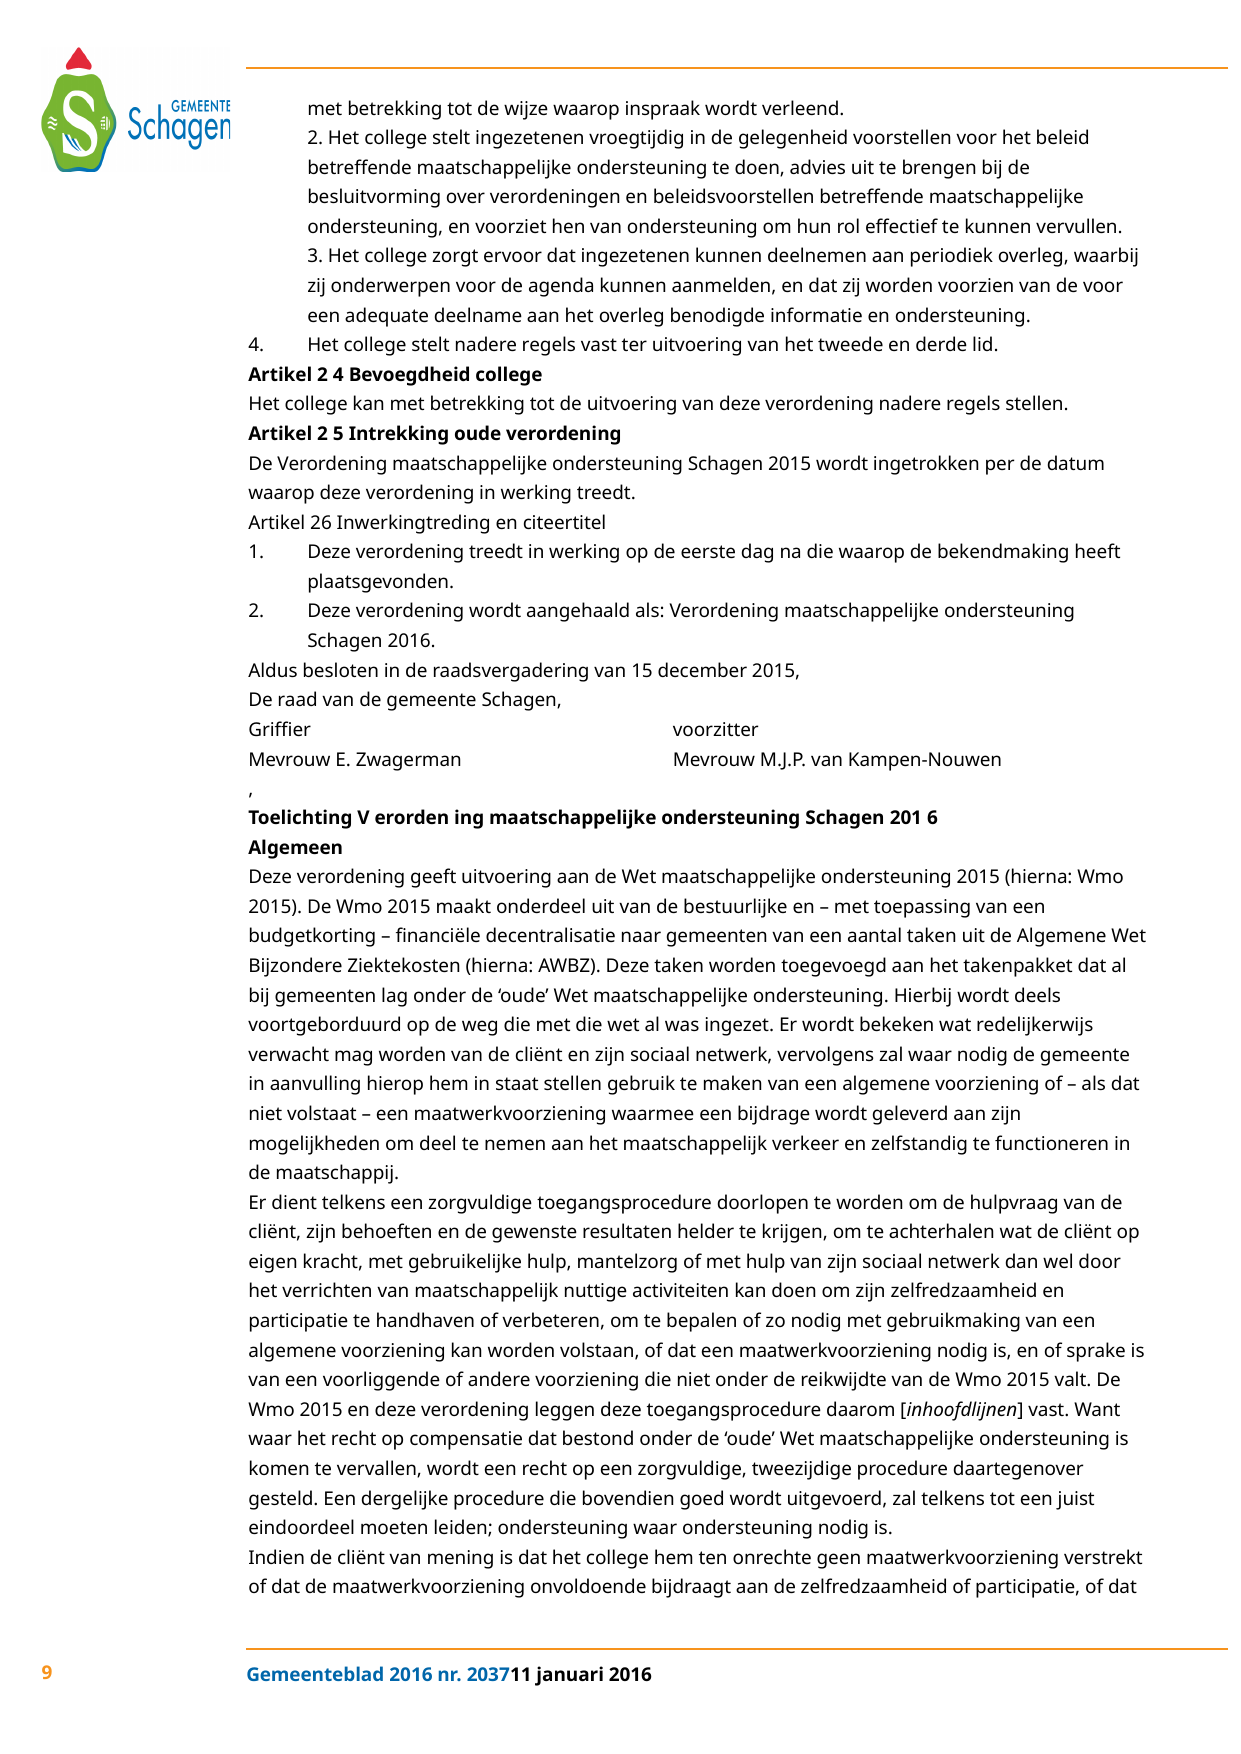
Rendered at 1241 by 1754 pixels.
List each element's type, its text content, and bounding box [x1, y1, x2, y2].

text Toelichting V erorden ing maatschappelijke ondersteuning Schagen 201 6 [248, 804, 1152, 830]
text , [248, 775, 1152, 800]
list met betrekking tot de wijze waarop inspraak wordt verleend. [248, 95, 1152, 121]
list Deze verordening wordt aangehaald als: Verordening maatschappelijke ondersteuning Schagen 2016. [248, 598, 1152, 653]
text De raad van de gemeente Schagen, [248, 686, 1152, 712]
text Aldus besloten in de raadsvergadering van 15 december 2015, [248, 657, 1152, 683]
table_header voorzitter Mevrouw M.J.P. van Kampen-Nouwen [673, 716, 1152, 771]
picture [41, 47, 231, 172]
text Het college kan met betrekking tot de uitvoering van deze verordening nadere regels stellen. [248, 391, 1152, 416]
list Het college stelt nadere regels vast ter uitvoering van het tweede en derde lid. [248, 331, 1152, 357]
list 2. Het college stelt ingezetenen vroegtijdig in de gelegenheid voorstellen voor het beleid betreffende maatschappelijke ondersteuning te doen, advies uit te brengen bij de besluitvorming over verordeningen en beleidsvoorstellen betreffende maatschappelijke ondersteuning, en voorziet hen van ondersteuning om hun rol effectief te kunnen vervullen. [248, 124, 1152, 239]
text Er dient telkens een zorgvuldige toegangsprocedure doorlopen te worden om de hulpvraag van de cliënt, zijn behoeften en de gewenste resultaten helder te krijgen, om te achterhalen wat de cliënt op eigen kracht, met gebruikelijke hulp, mantelzorg of met hulp van zijn sociaal netwerk dan wel door het verrichten van maatschappelijk nuttige activiteiten kan doen om zijn zelfredzaamheid en participatie te handhaven of verbeteren, om te bepalen of zo nodig met gebruikmaking van een algemene voorziening kan worden volstaan, of dat een maatwerkvoorziening nodig is, en of sprake is van een voorliggende of andere voorziening die niet onder de reikwijdte van de Wmo 2015 valt. De Wmo 2015 en deze verordening leggen deze toegangsprocedure daarom [inhoofdlijnen] vast. Want waar het recht op compensatie dat bestond onder de ‘oude’ Wet maatschappelijke ondersteuning is komen te vervallen, wordt een recht op een zorgvuldige, tweezijdige procedure daartegenover gesteld. Een dergelijke procedure die bovendien goed wordt uitgevoerd, zal telkens tot een juist eindoordeel moeten leiden; ondersteuning waar ondersteuning nodig is. [248, 1189, 1152, 1540]
text Algemeen [248, 834, 1152, 859]
text Deze verordening geeft uitvoering aan de Wet maatschappelijke ondersteuning 2015 (hierna: Wmo 2015). De Wmo 2015 maakt onderdeel uit van de bestuurlijke en – met toepassing van een budgetkorting – financiële decentralisatie naar gemeenten van een aantal taken uit de Algemene Wet Bijzondere Ziektekosten (hierna: AWBZ). Deze taken worden toegevoegd aan het takenpakket dat al bij gemeenten lag onder de ‘oude’ Wet maatschappelijke ondersteuning. Hierbij wordt deels voortgeborduurd op de weg die met die wet al was ingezet. Er wordt bekeken wat redelijkerwijs verwacht mag worden van de cliënt en zijn sociaal netwerk, vervolgens zal waar nodig de gemeente in aanvulling hierop hem in staat stellen gebruik te maken van een algemene voorziening of – als dat niet volstaat – een maatwerkvoorziening waarmee een bijdrage wordt geleverd aan zijn mogelijkheden om deel te nemen aan het maatschappelijk verkeer en zelfstandig te functioneren in de maatschappij. [248, 863, 1152, 1185]
text Indien de cliënt van mening is dat het college hem ten onrechte geen maatwerkvoorziening verstrekt of dat de maatwerkvoorziening onvoldoende bijdraagt aan de zelfredzaamheid of participatie, of dat [248, 1544, 1152, 1599]
table_header Griffier Mevrouw E. Zwagerman [248, 716, 673, 771]
text De Verordening maatschappelijke ondersteuning Schagen 2015 wordt ingetrokken per de datum waarop deze verordening in werking treedt. [248, 450, 1152, 505]
list 3. Het college zorgt ervoor dat ingezetenen kunnen deelnemen aan periodiek overleg, waarbij zij onderwerpen voor de agenda kunnen aanmelden, en dat zij worden voorzien van de voor een adequate deelname aan het overleg benodigde informatie en ondersteuning. [248, 243, 1152, 328]
text Artikel 26 Inwerkingtreding en citeertitel [248, 509, 1152, 535]
text Artikel 2 5 Intrekking oude verordening [248, 420, 1152, 446]
list Deze verordening treedt in werking op de eerste dag na die waarop de bekendmaking heeft plaatsgevonden. [248, 538, 1152, 594]
text Artikel 2 4 Bevoegdheid college [248, 361, 1152, 387]
